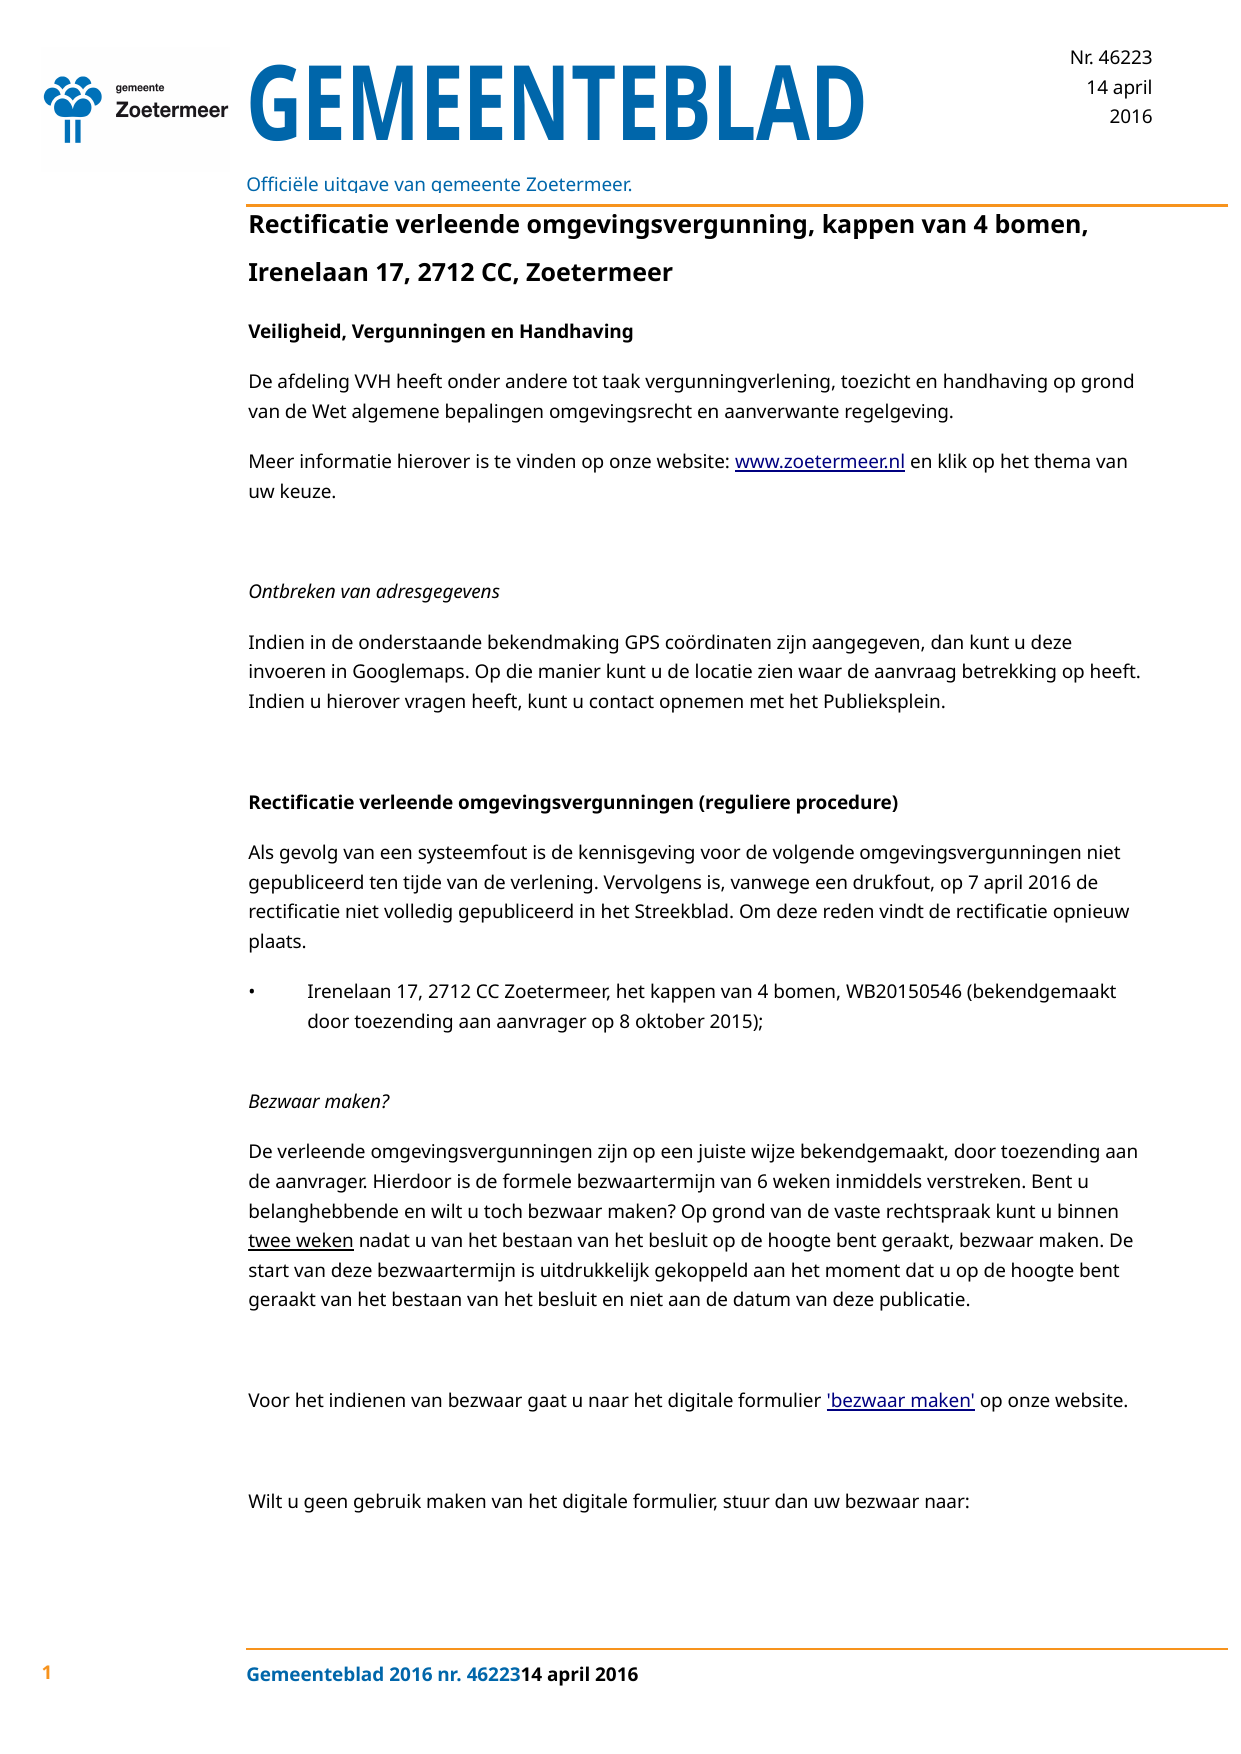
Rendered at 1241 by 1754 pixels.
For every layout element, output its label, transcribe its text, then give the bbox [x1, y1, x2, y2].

text Indien in de onderstaande bekendmaking GPS coördinaten zijn aangegeven, dan kunt u deze invoeren in Googlemaps. Op die manier kunt u de locatie zien waar de aanvraag betrekking op heeft. Indien u hierover vragen heeft, kunt u contact opnemen met het Publieksplein. [248, 629, 1152, 714]
text Wilt u geen gebruik maken van het digitale formulier, stuur dan uw bezwaar naar: [248, 1488, 1152, 1514]
text Rectificatie verleende omgevingsvergunningen (reguliere procedure) [248, 789, 1152, 815]
text De afdeling VVH heeft onder andere tot taak vergunningverlening, toezicht en handhaving op grond van de Wet algemene bepalingen omgevingsrecht en aanverwante regelgeving. [248, 368, 1152, 424]
picture [41, 47, 231, 172]
text Als gevolg van een systeemfout is de kennisgeving voor de volgende omgevingsvergunningen niet gepubliceerd ten tijde van de verlening. Vervolgens is, vanwege een drukfout, op 7 april 2016 de rectificatie niet volledig gepubliceerd in het Streekblad. Om deze reden vindt de rectificatie opnieuw plaats. [248, 839, 1152, 954]
list Irenelaan 17, 2712 CC Zoetermeer, het kappen van 4 bomen, WB20150546 (bekendgemaakt door toezending aan aanvrager op 8 oktober 2015); [248, 979, 1152, 1034]
text De verleende omgevingsvergunningen zijn op een juiste wijze bekendgemaakt, door toezending aan de aanvrager. Hierdoor is de formele bezwaartermijn van 6 weken inmiddels verstreken. Bent u belanghebbende en wilt u toch bezwaar maken? Op grond van de vaste rechtspraak kunt u binnen twee weken nadat u van het bestaan van het besluit op de hoogte bent geraakt, bezwaar maken. De start van deze bezwaartermijn is uitdrukkelijk gekoppeld aan het moment dat u op de hoogte bent geraakt van het bestaan van het besluit en niet aan de datum van deze publicatie. [248, 1139, 1152, 1312]
text Bezwaar maken? [248, 1088, 1152, 1114]
text Veiligheid, Vergunningen en Handhaving [248, 318, 1152, 344]
text Rectificatie verleende omgevingsvergunning, kappen van 4 bomen, Irenelaan 17, 2712 CC, Zoetermeer [248, 207, 1152, 288]
text Meer informatie hierover is te vinden op onze website: www.zoetermeer.nl en klik op het thema van uw keuze. [248, 448, 1152, 504]
text Ontbreken van adresgegevens [248, 579, 1152, 604]
text Voor het indienen van bezwaar gaat u naar het digitale formulier 'bezwaar maken' op onze website. [248, 1387, 1152, 1413]
